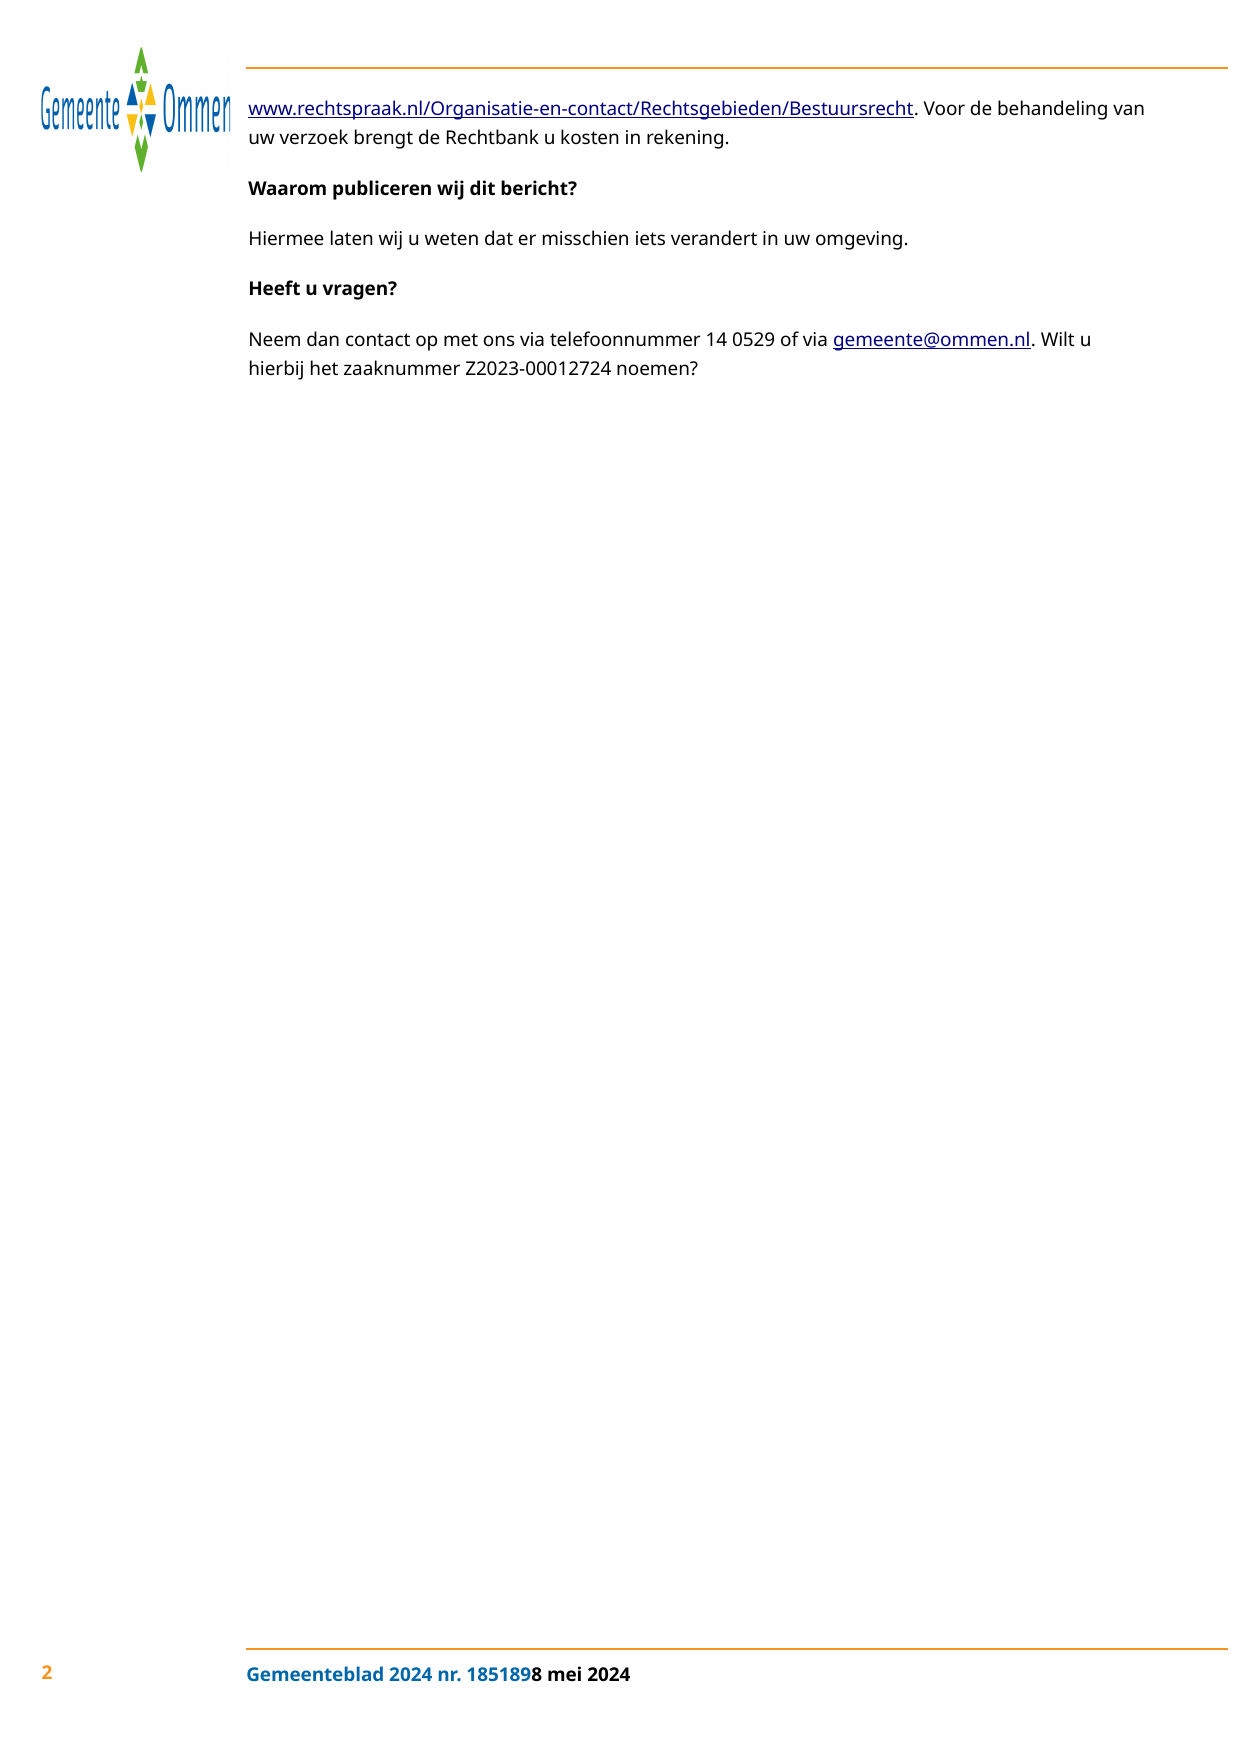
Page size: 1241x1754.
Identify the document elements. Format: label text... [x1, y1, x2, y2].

text Heeft u vragen? [248, 276, 1152, 301]
text Hiermee laten wij u weten dat er misschien iets verandert in uw omgeving. [248, 225, 1152, 251]
text Waarom publiceren wij dit bericht? [248, 175, 1152, 201]
text Neem dan contact op met ons via telefoonnummer 14 0529 of via gemeente@ommen.nl. Wilt u hierbij het zaaknummer Z2023-00012724 noemen? [248, 326, 1152, 381]
text www.rechtspraak.nl/Organisatie-en-contact/Rechtsgebieden/Bestuursrecht. Voor de behandeling van uw verzoek brengt de Rechtbank u kosten in rekening. [248, 95, 1152, 150]
picture [41, 47, 231, 172]
